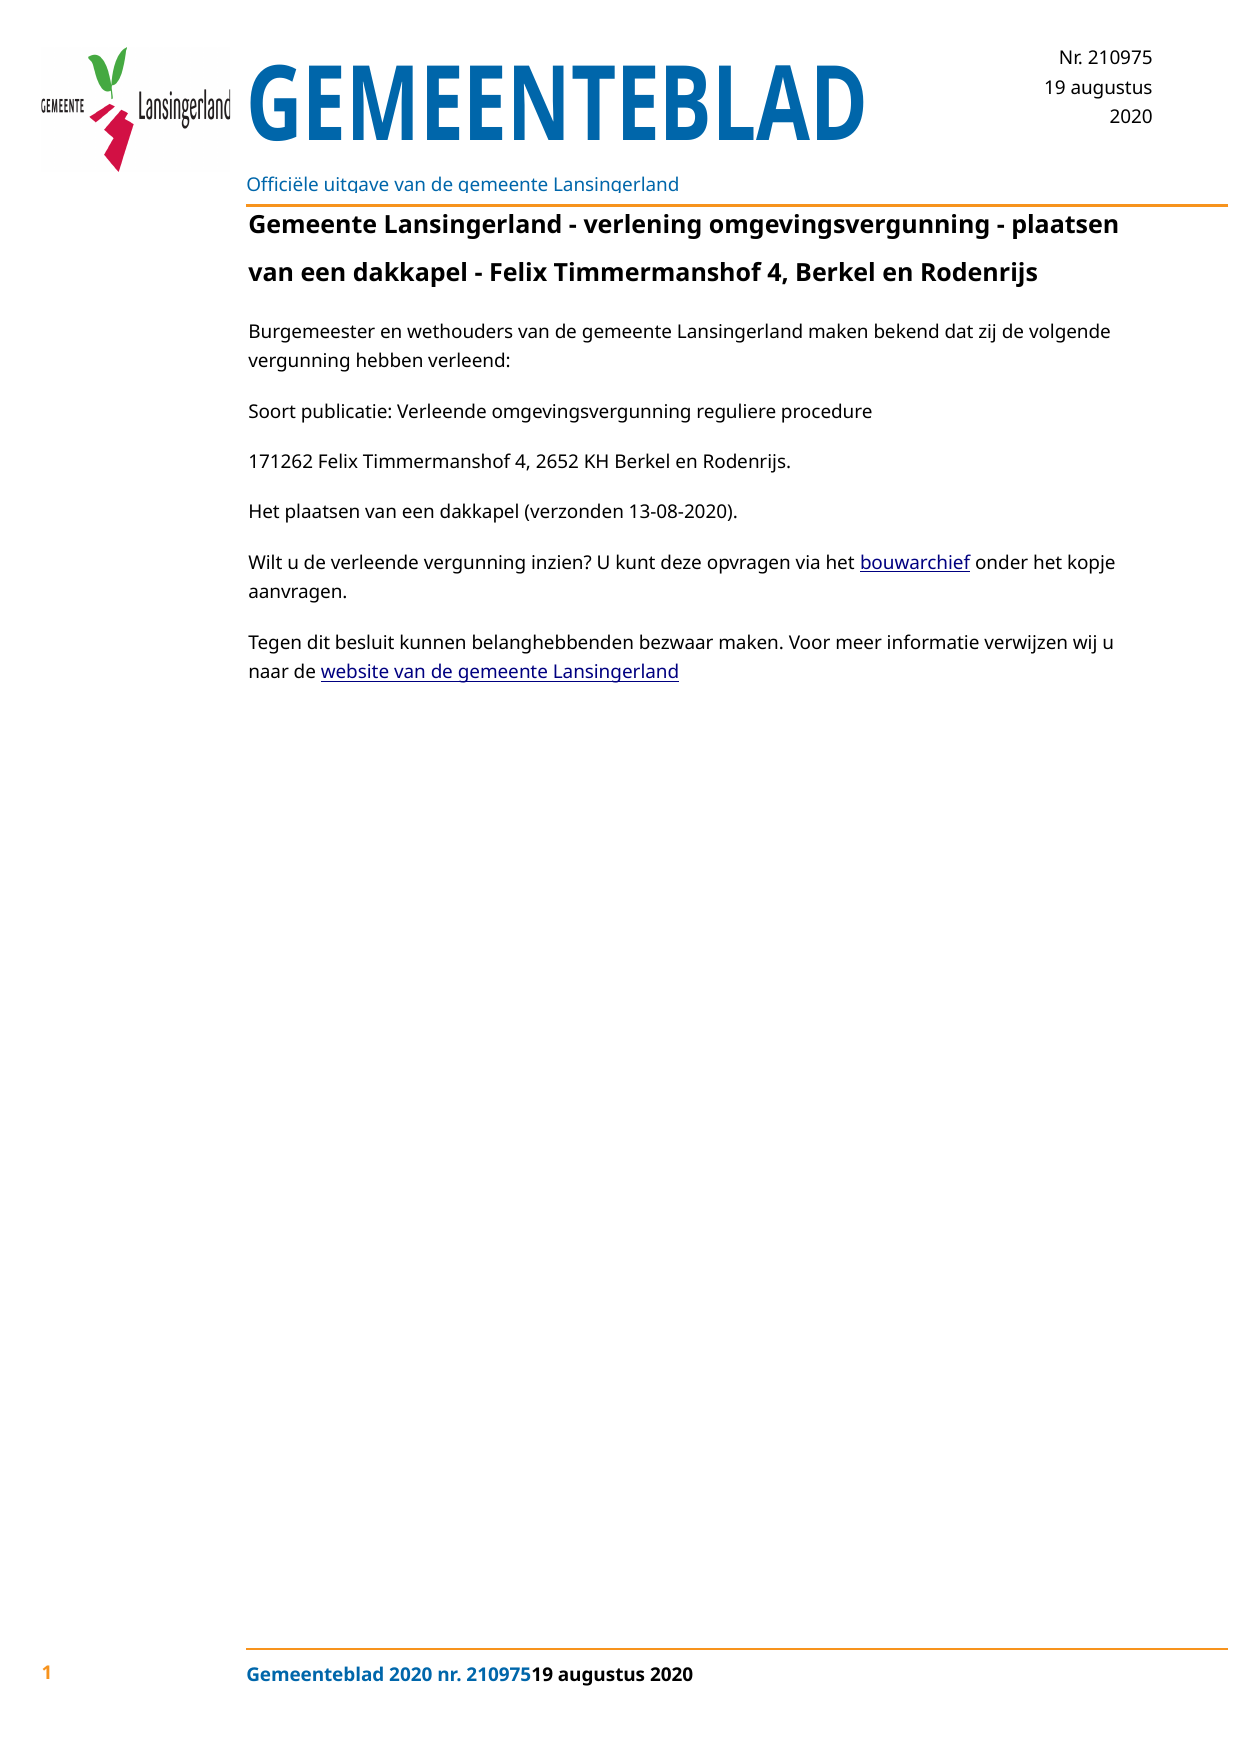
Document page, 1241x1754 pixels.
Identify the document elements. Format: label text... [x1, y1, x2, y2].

text Het plaatsen van een dakkapel (verzonden 13-08-2020). [248, 499, 1152, 524]
text Tegen dit besluit kunnen belanghebbenden bezwaar maken. Voor meer informatie verwijzen wij u naar de website van de gemeente Lansingerland [248, 629, 1152, 684]
text 171262 Felix Timmermanshof 4, 2652 KH Berkel en Rodenrijs. [248, 448, 1152, 474]
text Burgemeester en wethouders van de gemeente Lansingerland maken bekend dat zij de volgende vergunning hebben verleend: [248, 318, 1152, 373]
text Wilt u de verleende vergunning inzien? U kunt deze opvragen via het bouwarchief onder het kopje aanvragen. [248, 549, 1152, 604]
text Soort publicatie: Verleende omgevingsvergunning reguliere procedure [248, 398, 1152, 424]
text Gemeente Lansingerland - verlening omgevingsvergunning - plaatsen van een dakkapel - Felix Timmermanshof 4, Berkel en Rodenrijs [248, 207, 1152, 288]
picture [41, 47, 231, 172]
